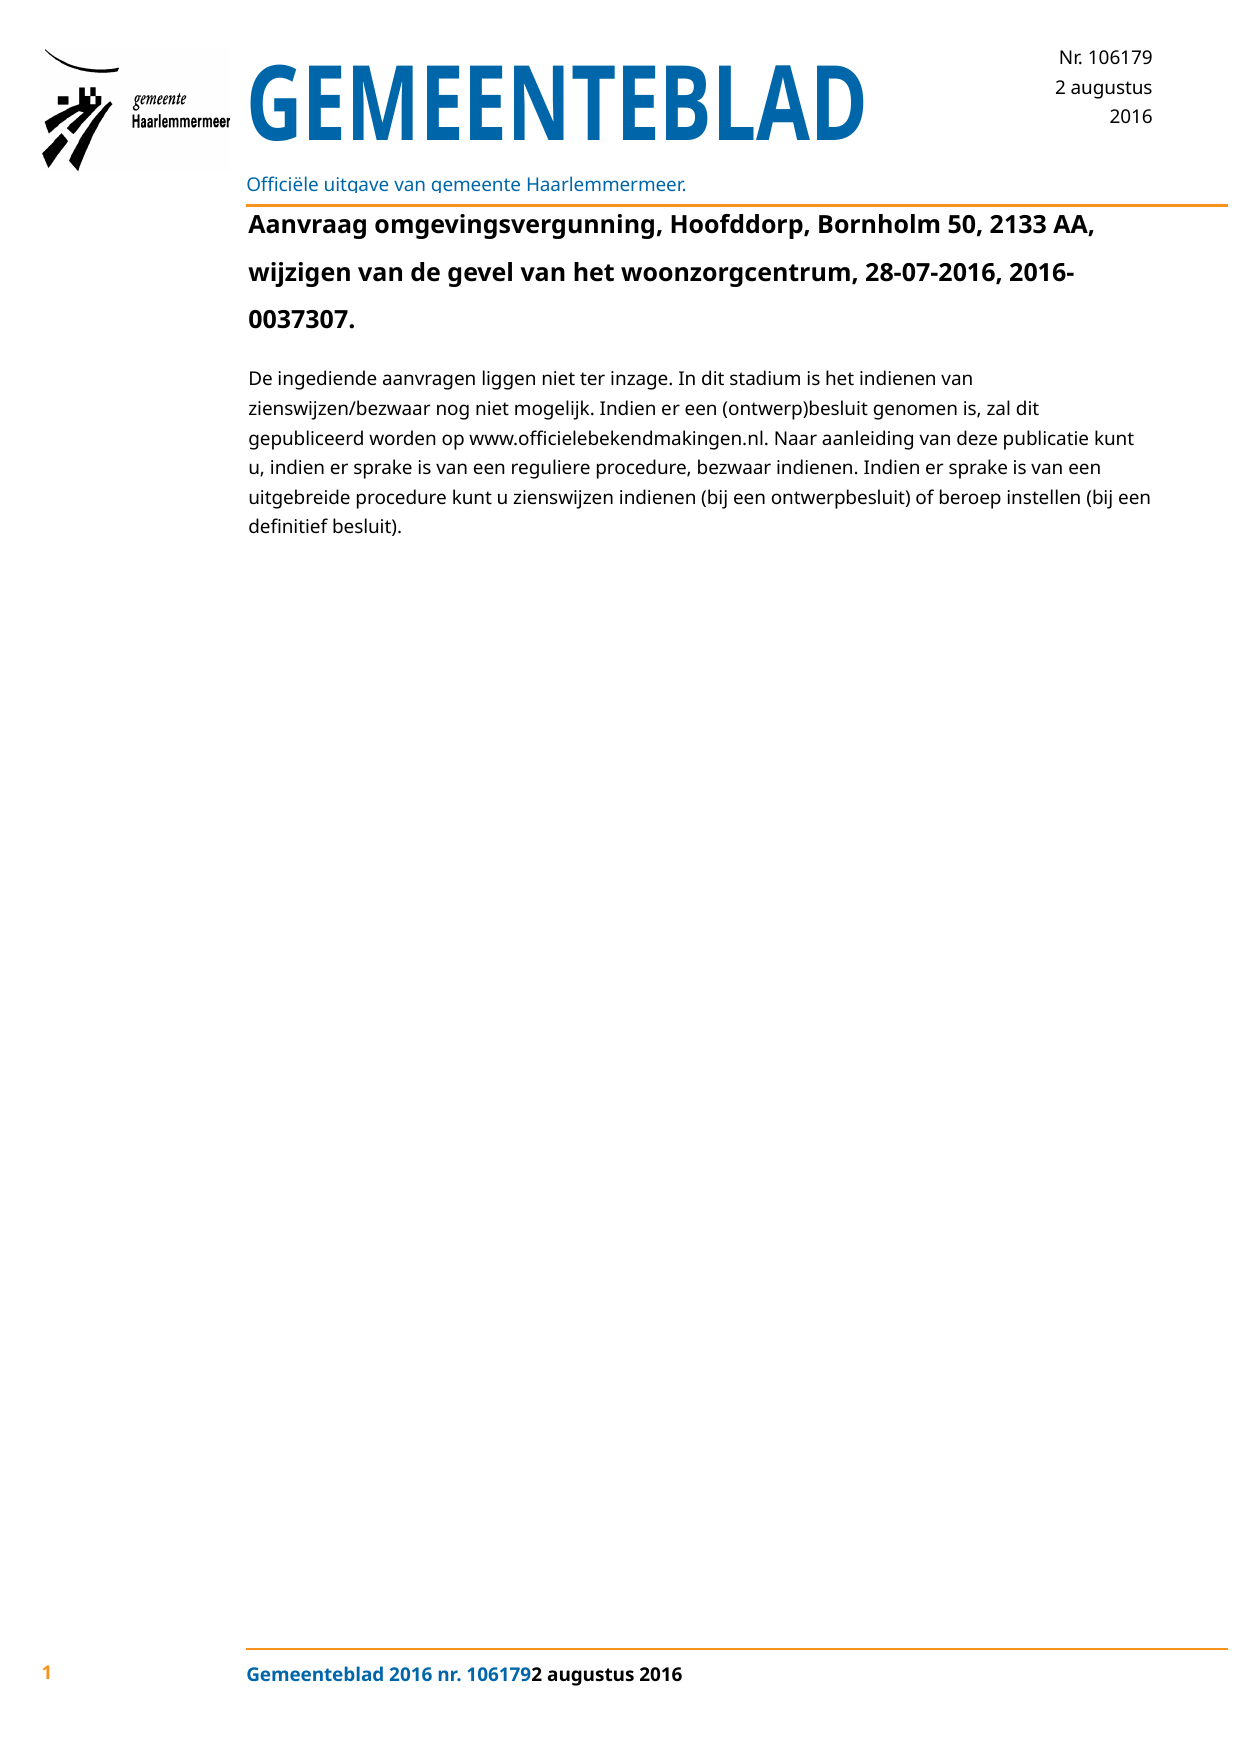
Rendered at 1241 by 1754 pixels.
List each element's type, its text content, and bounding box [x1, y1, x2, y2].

text De ingediende aanvragen liggen niet ter inzage. In dit stadium is het indienen van zienswijzen/bezwaar nog niet mogelijk. Indien er een (ontwerp)besluit genomen is, zal dit gepubliceerd worden op www.officielebekendmakingen.nl. Naar aanleiding van deze publicatie kunt u, indien er sprake is van een reguliere procedure, bezwaar indienen. Indien er sprake is van een uitgebreide procedure kunt u zienswijzen indienen (bij een ontwerpbesluit) of beroep instellen (bij een definitief besluit). [248, 366, 1152, 539]
text Aanvraag omgevingsvergunning, Hoofddorp, Bornholm 50, 2133 AA, wijzigen van de gevel van het woonzorgcentrum, 28-07-2016, 2016-0037307. [248, 207, 1152, 336]
picture [41, 47, 231, 172]
